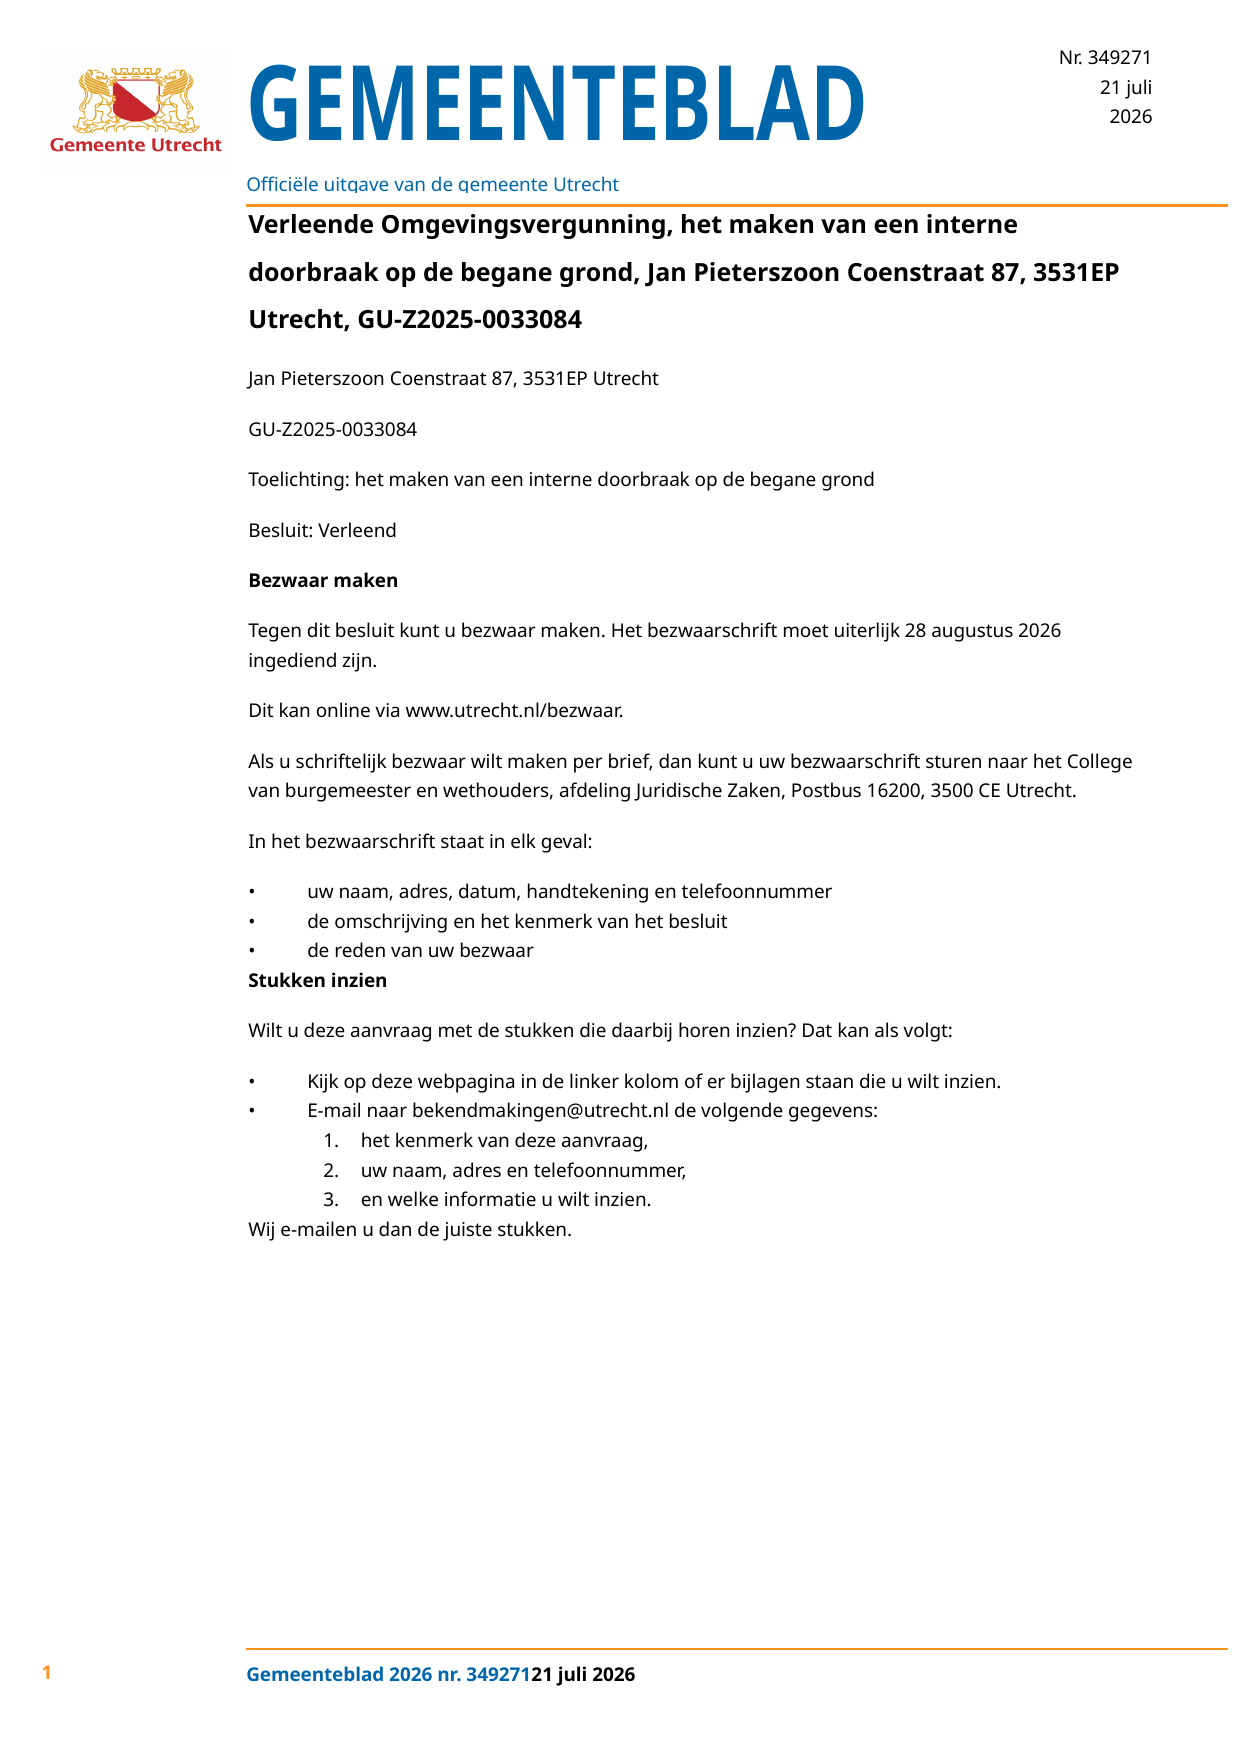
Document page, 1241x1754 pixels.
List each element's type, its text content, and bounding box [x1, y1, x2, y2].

list en welke informatie u wilt inzien. [323, 1186, 1152, 1212]
text Tegen dit besluit kunt u bezwaar maken. Het bezwaarschrift moet uiterlijk 28 augustus 2026 ingediend zijn. [248, 618, 1152, 673]
text Verleende Omgevingsvergunning, het maken van een interne doorbraak op de begane grond, Jan Pieterszoon Coenstraat 87, 3531EP Utrecht, GU-Z2025-0033084 [248, 207, 1152, 336]
text Wilt u deze aanvraag met de stukken die daarbij horen inzien? Dat kan als volgt: [248, 1018, 1152, 1043]
text Wij e-mailen u dan de juiste stukken. [248, 1216, 1152, 1242]
list uw naam, adres en telefoonnummer, [323, 1157, 1152, 1182]
list uw naam, adres, datum, handtekening en telefoonnummer [248, 878, 1152, 904]
list de omschrijving en het kenmerk van het besluit [248, 908, 1152, 934]
list het kenmerk van deze aanvraag, [323, 1127, 1152, 1153]
text Bezwaar maken [248, 567, 1152, 593]
text Stukken inzien [248, 967, 1152, 993]
list Kijk op deze webpagina in de linker kolom of er bijlagen staan die u wilt inzien. [248, 1068, 1152, 1094]
list de reden van uw bezwaar [248, 938, 1152, 963]
text Besluit: Verleend [248, 517, 1152, 542]
picture [41, 47, 231, 172]
list E-mail naar bekendmakingen@utrecht.nl de volgende gegevens: [248, 1098, 1152, 1123]
text Dit kan online via www.utrecht.nl/bezwaar. [248, 698, 1152, 723]
text In het bezwaarschrift staat in elk geval: [248, 828, 1152, 854]
text GU-Z2025-0033084 [248, 416, 1152, 442]
text Jan Pieterszoon Coenstraat 87, 3531EP Utrecht [248, 366, 1152, 391]
text Toelichting: het maken van een interne doorbraak op de begane grond [248, 466, 1152, 492]
text Als u schriftelijk bezwaar wilt maken per brief, dan kunt u uw bezwaarschrift sturen naar het College van burgemeester en wethouders, afdeling Juridische Zaken, Postbus 16200, 3500 CE Utrecht. [248, 748, 1152, 803]
